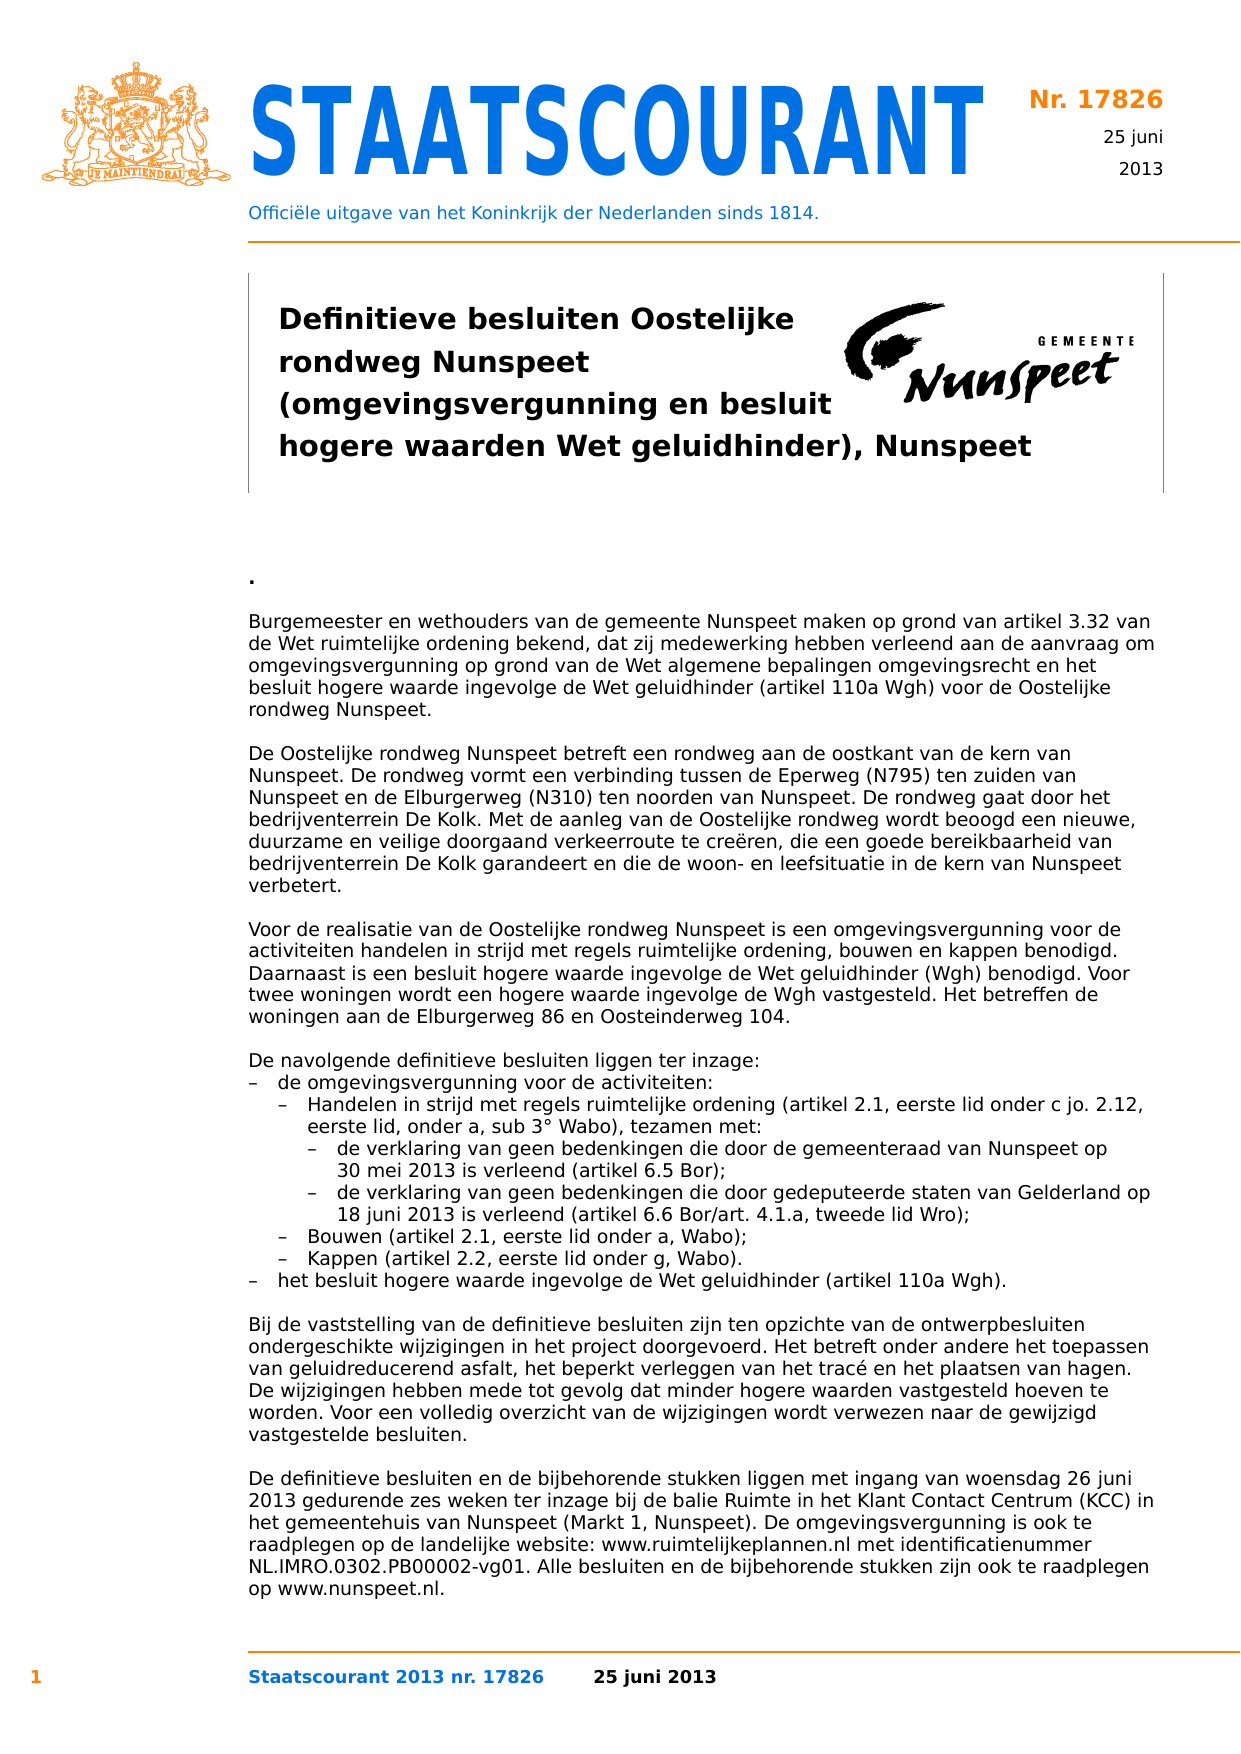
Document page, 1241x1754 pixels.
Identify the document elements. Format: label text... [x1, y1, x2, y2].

text De navolgende definitieve besluiten liggen ter inzage: [248, 1050, 1163, 1072]
text – de verklaring van geen bedenkingen die door de gemeenteraad van Nunspeet op 30 mei 2013 is verleend (artikel 6.5 Bor); [307, 1138, 1163, 1182]
text – Kappen (artikel 2.2, eerste lid onder g, Wabo). [278, 1248, 1163, 1270]
subtitle Definitieve besluiten Oostelijke rondweg Nunspeet (omgevingsvergunning en besluit hogere waarden Wet geluidhinder), Nunspeet [249, 273, 1163, 493]
text Voor de realisatie van de Oostelijke rondweg Nunspeet is een omgevingsvergunning voor de activiteiten handelen in strijd met regels ruimtelijke ordening, bouwen en kappen benodigd. Daarnaast is een besluit hogere waarde ingevolge de Wet geluidhinder (Wgh) benodigd. Voor twee woningen wordt een hogere waarde ingevolge de Wgh vastgesteld. Het betreffen de woningen aan de Elburgerweg 86 en Oosteinderweg 104. [248, 918, 1163, 1028]
text Burgemeester en wethouders van de gemeente Nunspeet maken op grond van artikel 3.32 van de Wet ruimtelijke ordening bekend, dat zij medewerking hebben verleend aan de aanvraag om omgevingsvergunning op grond van de Wet algemene bepalingen omgevingsrecht en het besluit hogere waarde ingevolge de Wet geluidhinder (artikel 110a Wgh) voor de Oostelijke rondweg Nunspeet. [248, 611, 1163, 721]
text – Bouwen (artikel 2.1, eerste lid onder a, Wabo); [278, 1226, 1163, 1248]
text – de verklaring van geen bedenkingen die door gedeputeerde staten van Gelderland op 18 juni 2013 is verleend (artikel 6.6 Bor/art. 4.1.a, tweede lid Wro); [307, 1182, 1163, 1226]
text – het besluit hogere waarde ingevolge de Wet geluidhinder (artikel 110a Wgh). [248, 1270, 1163, 1292]
table_header Nr. 17826 [998, 62, 1240, 121]
table_cell Officiële uitgave van het Koninkrijk der Nederlanden sinds 1814. [248, 203, 1240, 241]
picture [844, 302, 1134, 403]
text De Oostelijke rondweg Nunspeet betreft een rondweg aan de oostkant van de kern van Nunspeet. De rondweg vormt een verbinding tussen de Eperweg (N795) ten zuiden van Nunspeet en de Elburgerweg (N310) ten noorden van Nunspeet. De rondweg gaat door het bedrijventerrein De Kolk. Met de aanleg van de Oostelijke rondweg wordt beoogd een nieuwe, duurzame en veilige doorgaand verkeerroute te creëren, die een goede bereikbaarheid van bedrijventerrein De Kolk garandeert en die de woon- en leefsituatie in de kern van Nunspeet verbetert. [248, 743, 1163, 897]
text – de omgevingsvergunning voor de activiteiten: [248, 1072, 1163, 1094]
picture [41, 62, 231, 186]
table_header STAATSCOURANT [248, 62, 998, 203]
table_cell 25 juni [998, 121, 1240, 153]
table_header [25, 62, 248, 241]
text De definitieve besluiten en de bijbehorende stukken liggen met ingang van woensdag 26 juni 2013 gedurende zes weken ter inzage bij de balie Ruimte in het Klant Contact Centrum (KCC) in het gemeentehuis van Nunspeet (Markt 1, Nunspeet). De omgevingsvergunning is ook te raadplegen op de landelijke website: www.ruimtelijkeplannen.nl met identificatienummer NL.IMRO.0302.PB00002-vg01. Alle besluiten en de bijbehorende stukken zijn ook te raadplegen op www.nunspeet.nl. [248, 1468, 1163, 1599]
text – Handelen in strijd met regels ruimtelijke ordening (artikel 2.1, eerste lid onder c jo. 2.12, eerste lid, onder a, sub 3° Wabo), tezamen met: [278, 1094, 1163, 1138]
text . [248, 567, 1163, 589]
table_cell 2013 [998, 153, 1240, 203]
text Bij de vaststelling van de definitieve besluiten zijn ten opzichte van de ontwerpbesluiten ondergeschikte wijzigingen in het project doorgevoerd. Het betreft onder andere het toepassen van geluidreducerend asfalt, het beperkt verleggen van het tracé en het plaatsen van hagen. De wijzigingen hebben mede tot gevolg dat minder hogere waarden vastgesteld hoeven te worden. Voor een volledig overzicht van de wijzigingen wordt verwezen naar de gewijzigd vastgestelde besluiten. [248, 1314, 1163, 1446]
